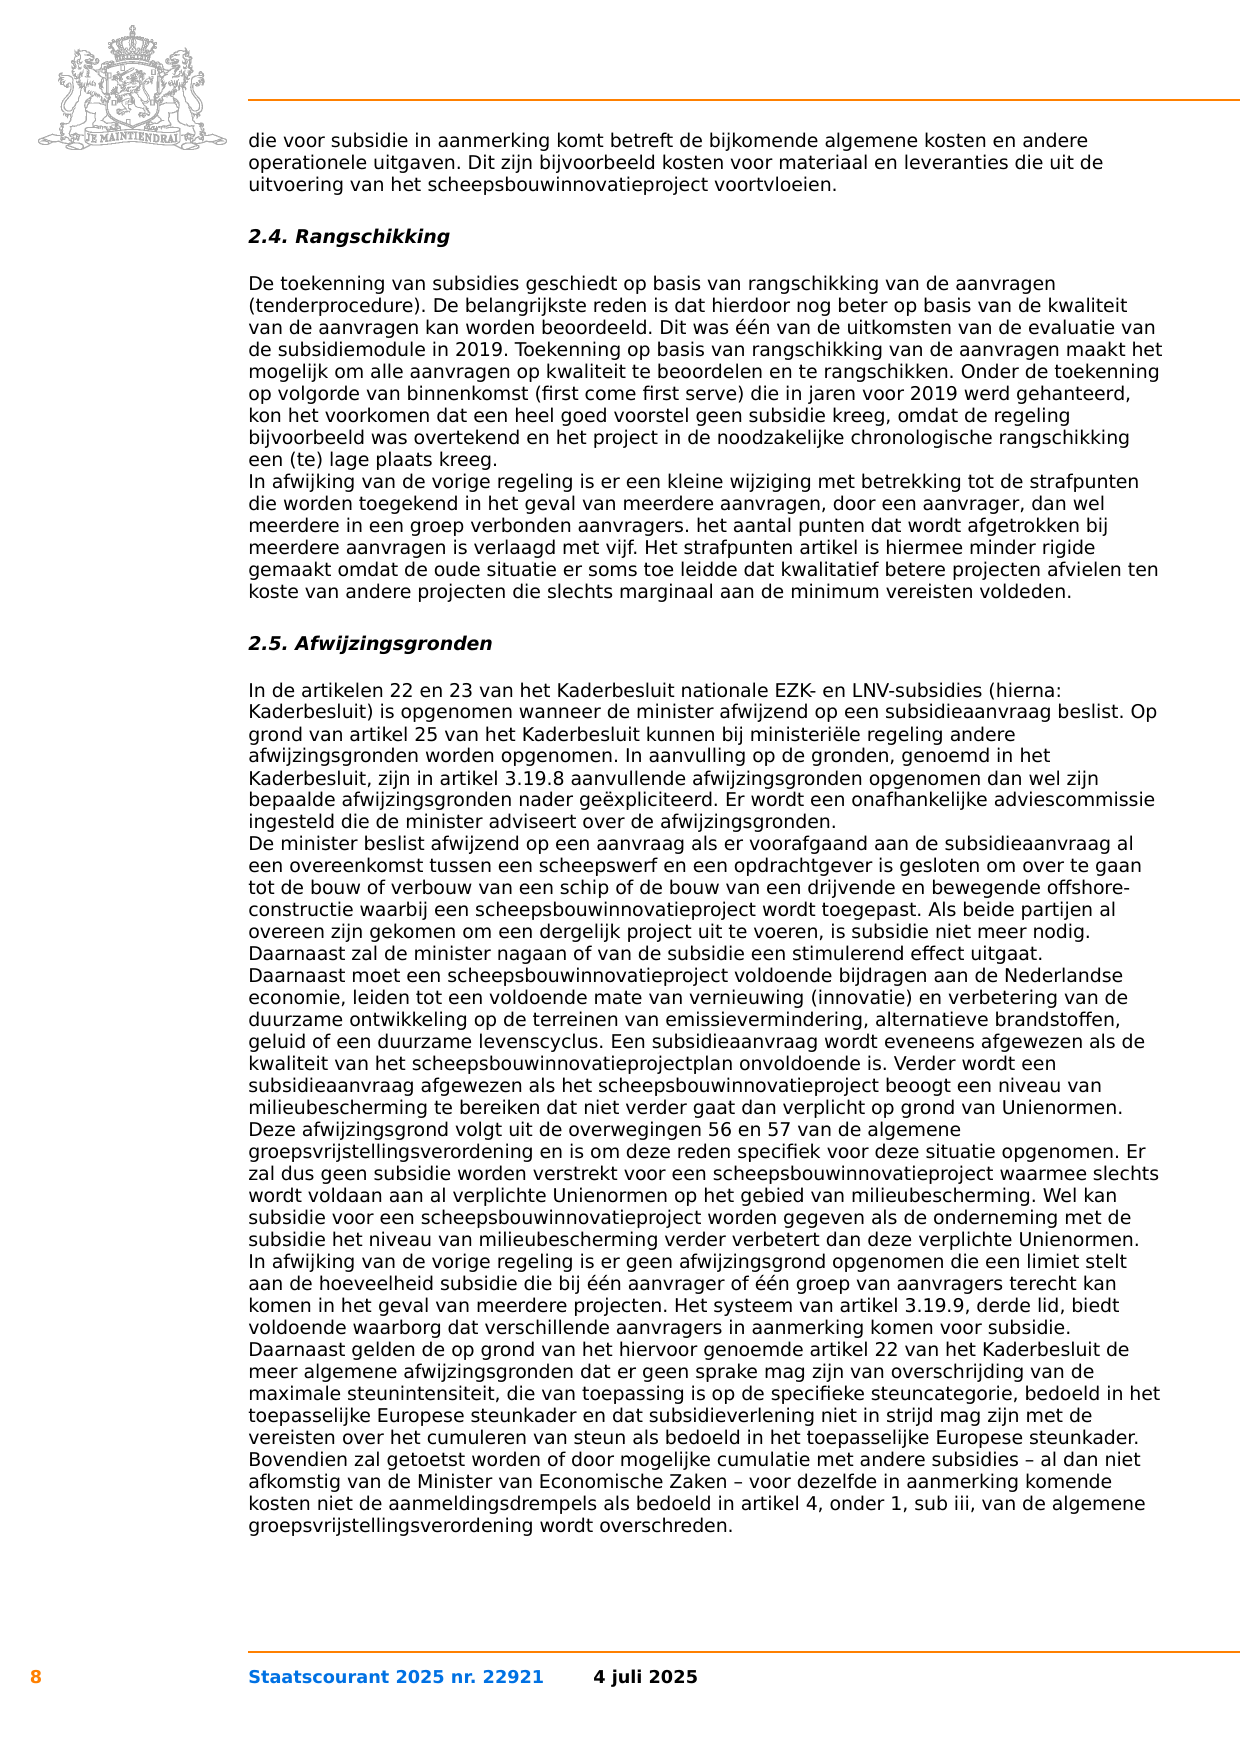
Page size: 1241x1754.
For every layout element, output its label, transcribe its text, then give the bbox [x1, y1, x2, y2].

text In afwijking van de vorige regeling is er geen afwijzingsgrond opgenomen die een limiet stelt aan de hoeveelheid subsidie die bij één aanvrager of één groep van aanvragers terecht kan komen in het geval van meerdere projecten. Het systeem van artikel 3.19.9, derde lid, biedt voldoende waarborg dat verschillende aanvragers in aanmerking komen voor subsidie. [248, 1251, 1163, 1339]
picture [38, 25, 227, 150]
text Daarnaast gelden de op grond van het hiervoor genoemde artikel 22 van het Kaderbesluit de meer algemene afwijzingsgronden dat er geen sprake mag zijn van overschrijding van de maximale steunintensiteit, die van toepassing is op de specifieke steuncategorie, bedoeld in het toepasselijke Europese steunkader en dat subsidieverlening niet in strijd mag zijn met de vereisten over het cumuleren van steun als bedoeld in het toepasselijke Europese steunkader. Bovendien zal getoetst worden of door mogelijke cumulatie met andere subsidies – al dan niet afkomstig van de Minister van Economische Zaken – voor dezelfde in aanmerking komende kosten niet de aanmeldingsdrempels als bedoeld in artikel 4, onder 1, sub iii, van de algemene groepsvrijstellingsverordening wordt overschreden. [248, 1339, 1163, 1537]
text De minister beslist afwijzend op een aanvraag als er voorafgaand aan de subsidieaanvraag al een overeenkomst tussen een scheepswerf en een opdrachtgever is gesloten om over te gaan tot de bouw of verbouw van een schip of de bouw van een drijvende en bewegende offshore-constructie waarbij een scheepsbouwinnovatieproject wordt toegepast. Als beide partijen al overeen zijn gekomen om een dergelijk project uit te voeren, is subsidie niet meer nodig. [248, 833, 1163, 943]
subtitle 2.4. Rangschikking [248, 226, 1163, 248]
text In afwijking van de vorige regeling is er een kleine wijziging met betrekking tot de strafpunten die worden toegekend in het geval van meerdere aanvragen, door een aanvrager, dan wel meerdere in een groep verbonden aanvragers. het aantal punten dat wordt afgetrokken bij meerdere aanvragen is verlaagd met vijf. Het strafpunten artikel is hiermee minder rigide gemaakt omdat de oude situatie er soms toe leidde dat kwalitatief betere projecten afvielen ten koste van andere projecten die slechts marginaal aan de minimum vereisten voldeden. [248, 471, 1163, 602]
subtitle 2.5. Afwijzingsgronden [248, 632, 1163, 654]
text De toekenning van subsidies geschiedt op basis van rangschikking van de aanvragen (tenderprocedure). De belangrijkste reden is dat hierdoor nog beter op basis van de kwaliteit van de aanvragen kan worden beoordeeld. Dit was één van de uitkomsten van de evaluatie van de subsidiemodule in 2019. Toekenning op basis van rangschikking van de aanvragen maakt het mogelijk om alle aanvragen op kwaliteit te beoordelen en te rangschikken. Onder de toekenning op volgorde van binnenkomst (first come first serve) die in jaren voor 2019 werd gehanteerd, kon het voorkomen dat een heel goed voorstel geen subsidie kreeg, omdat de regeling bijvoorbeeld was overtekend en het project in de noodzakelijke chronologische rangschikking een (te) lage plaats kreeg. [248, 273, 1163, 471]
text In de artikelen 22 en 23 van het Kaderbesluit nationale EZK- en LNV-subsidies (hierna: Kaderbesluit) is opgenomen wanneer de minister afwijzend op een subsidieaanvraag beslist. Op grond van artikel 25 van het Kaderbesluit kunnen bij ministeriële regeling andere afwijzingsgronden worden opgenomen. In aanvulling op de gronden, genoemd in het Kaderbesluit, zijn in artikel 3.19.8 aanvullende afwijzingsgronden opgenomen dan wel zijn bepaalde afwijzingsgronden nader geëxpliciteerd. Er wordt een onafhankelijke adviescommissie ingesteld die de minister adviseert over de afwijzingsgronden. [248, 679, 1163, 833]
text Daarnaast moet een scheepsbouwinnovatieproject voldoende bijdragen aan de Nederlandse economie, leiden tot een voldoende mate van vernieuwing (innovatie) en verbetering van de duurzame ontwikkeling op de terreinen van emissievermindering, alternatieve brandstoffen, geluid of een duurzame levenscyclus. Een subsidieaanvraag wordt eveneens afgewezen als de kwaliteit van het scheepsbouwinnovatieprojectplan onvoldoende is. Verder wordt een subsidieaanvraag afgewezen als het scheepsbouwinnovatieproject beoogt een niveau van milieubescherming te bereiken dat niet verder gaat dan verplicht op grond van Unienormen. Deze afwijzingsgrond volgt uit de overwegingen 56 en 57 van de algemene groepsvrijstellingsverordening en is om deze reden specifiek voor deze situatie opgenomen. Er zal dus geen subsidie worden verstrekt voor een scheepsbouwinnovatieproject waarmee slechts wordt voldaan aan al verplichte Unienormen op het gebied van milieubescherming. Wel kan subsidie voor een scheepsbouwinnovatieproject worden gegeven als de onderneming met de subsidie het niveau van milieubescherming verder verbetert dan deze verplichte Unienormen. [248, 965, 1163, 1251]
text Daarnaast zal de minister nagaan of van de subsidie een stimulerend effect uitgaat. [248, 943, 1163, 965]
text die voor subsidie in aanmerking komt betreft de bijkomende algemene kosten en andere operationele uitgaven. Dit zijn bijvoorbeeld kosten voor materiaal en leveranties die uit de uitvoering van het scheepsbouwinnovatieproject voortvloeien. [248, 130, 1163, 196]
